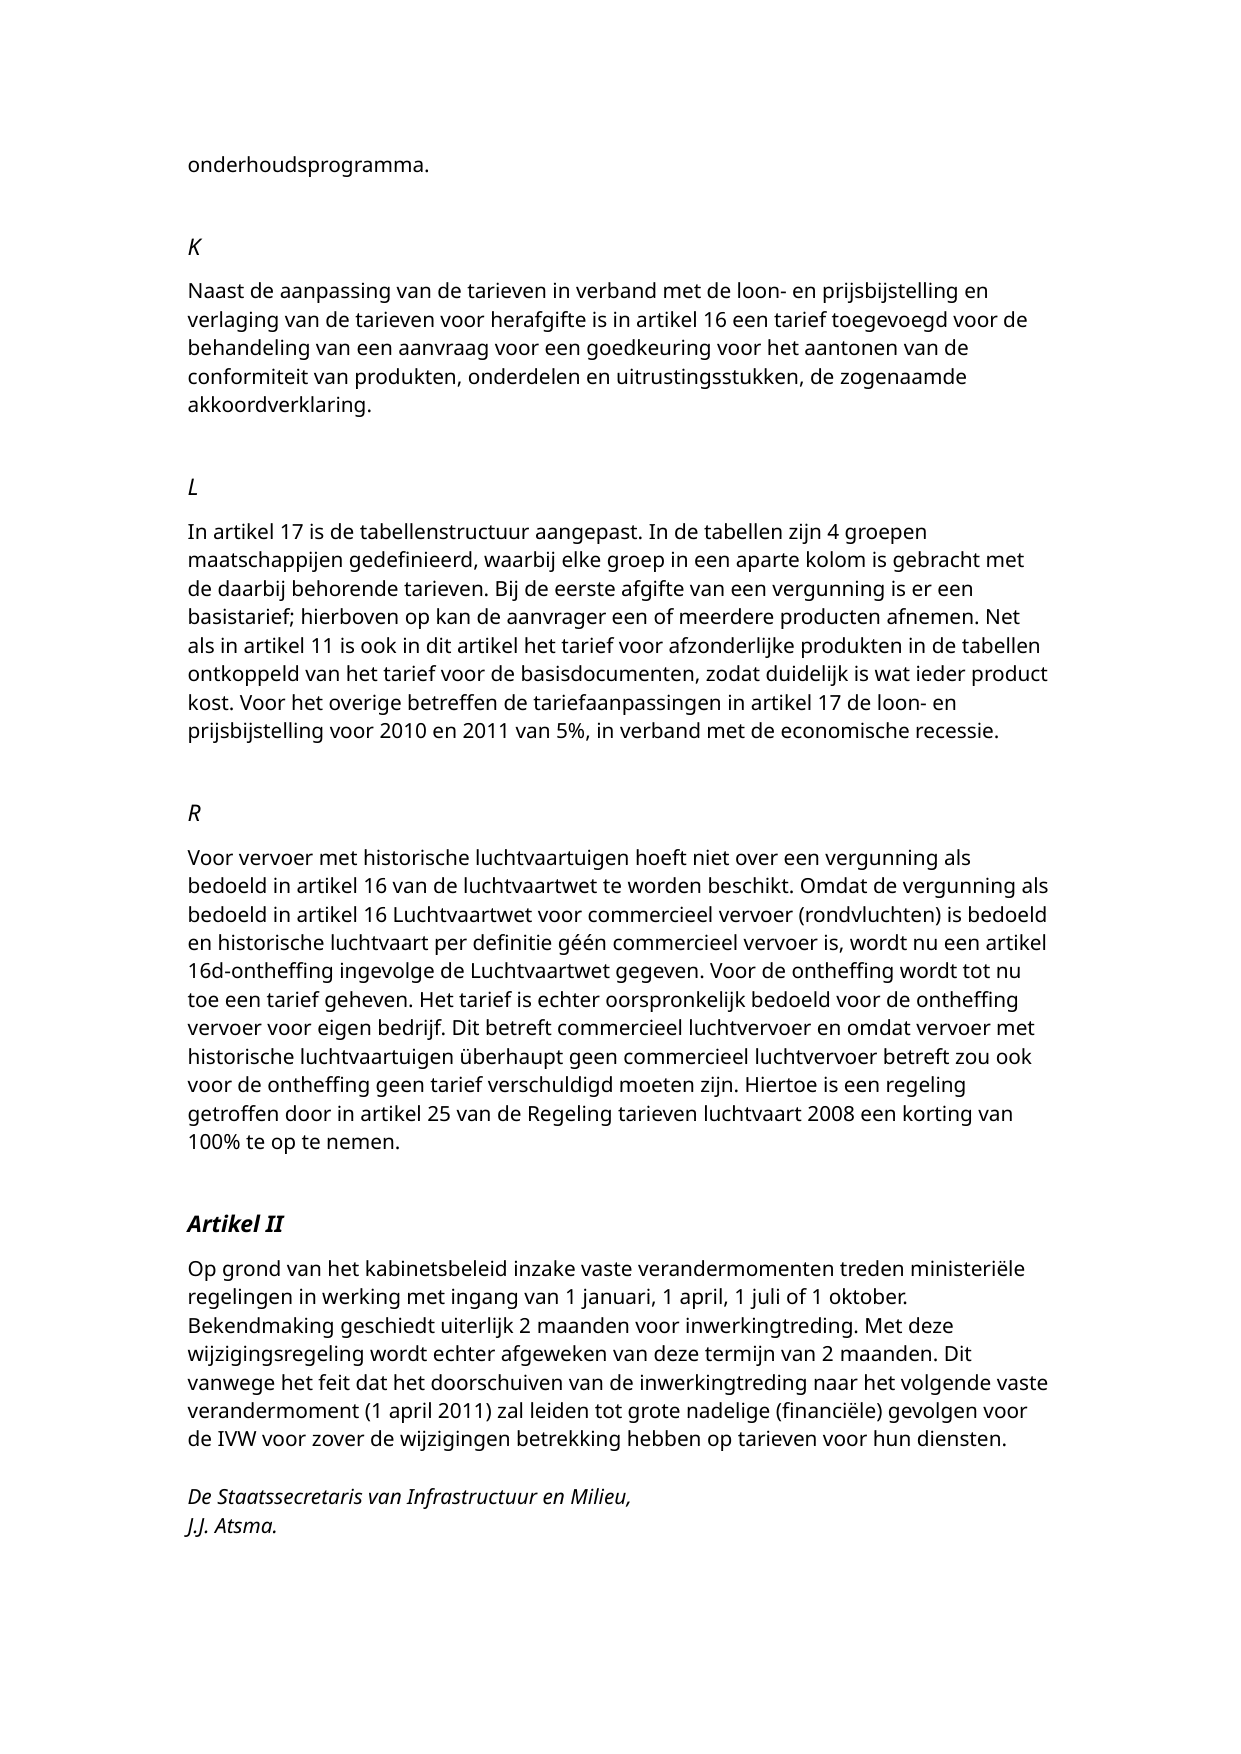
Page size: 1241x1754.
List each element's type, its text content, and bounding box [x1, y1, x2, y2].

text J.J. Atsma. [187, 1511, 1053, 1539]
subtitle R [187, 797, 1053, 828]
subtitle Artikel II [187, 1208, 1053, 1239]
text Voor vervoer met historische luchtvaartuigen hoeft niet over een vergunning als bedoeld in artikel 16 van de luchtvaartwet te worden beschikt. Omdat de vergunning als bedoeld in artikel 16 Luchtvaartwet voor commercieel vervoer (rondvluchten) is bedoeld en historische luchtvaart per definitie géén commercieel vervoer is, wordt nu een artikel 16d-ontheffing ingevolge de Luchtvaartwet gegeven. Voor de ontheffing wordt tot nu toe een tarief geheven. Het tarief is echter oorspronkelijk bedoeld voor de ontheffing vervoer voor eigen bedrijf. Dit betreft commercieel luchtvervoer en omdat vervoer met historische luchtvaartuigen überhaupt geen commercieel luchtvervoer betreft zou ook voor de ontheffing geen tarief verschuldigd moeten zijn. Hiertoe is een regeling getroffen door in artikel 25 van de Regeling tarieven luchtvaart 2008 een korting van 100% te op te nemen. [187, 843, 1053, 1156]
text onderhoudsprogramma. [187, 150, 1053, 178]
text Naast de aanpassing van de tarieven in verband met de loon- en prijsbijstelling en verlaging van de tarieven voor herafgifte is in artikel 16 een tarief toegevoegd voor de behandeling van een aanvraag voor een goedkeuring voor het aantonen van de conformiteit van produkten, onderdelen en uitrustingsstukken, de zogenaamde akkoordverklaring. [187, 277, 1053, 419]
subtitle K [187, 230, 1053, 262]
text In artikel 17 is de tabellenstructuur aangepast. In de tabellen zijn 4 groepen maatschappijen gedefinieerd, waarbij elke groep in een aparte kolom is gebracht met de daarbij behorende tarieven. Bij de eerste afgifte van een vergunning is er een basistarief; hierboven op kan de aanvrager een of meerdere producten afnemen. Net als in artikel 11 is ook in dit artikel het tarief voor afzonderlijke produkten in de tabellen ontkoppeld van het tarief voor de basisdocumenten, zodat duidelijk is wat ieder product kost. Voor het overige betreffen de tariefaanpassingen in artikel 17 de loon- en prijsbijstelling voor 2010 en 2011 van 5%, in verband met de economische recessie. [187, 517, 1053, 744]
subtitle L [187, 471, 1053, 502]
text Op grond van het kabinetsbeleid inzake vaste verandermomenten treden ministeriële regelingen in werking met ingang van 1 januari, 1 april, 1 juli of 1 oktober. Bekendmaking geschiedt uiterlijk 2 maanden voor inwerkingtreding. Met deze wijzigingsregeling wordt echter afgeweken van deze termijn van 2 maanden. Dit vanwege het feit dat het doorschuiven van de inwerkingtreding naar het volgende vaste verandermoment (1 april 2011) zal leiden tot grote nadelige (financiële) gevolgen voor de IVW voor zover de wijzigingen betrekking hebben op tarieven voor hun diensten. [187, 1254, 1053, 1453]
text De Staatssecretaris van Infrastructuur en Milieu, [187, 1482, 1053, 1511]
